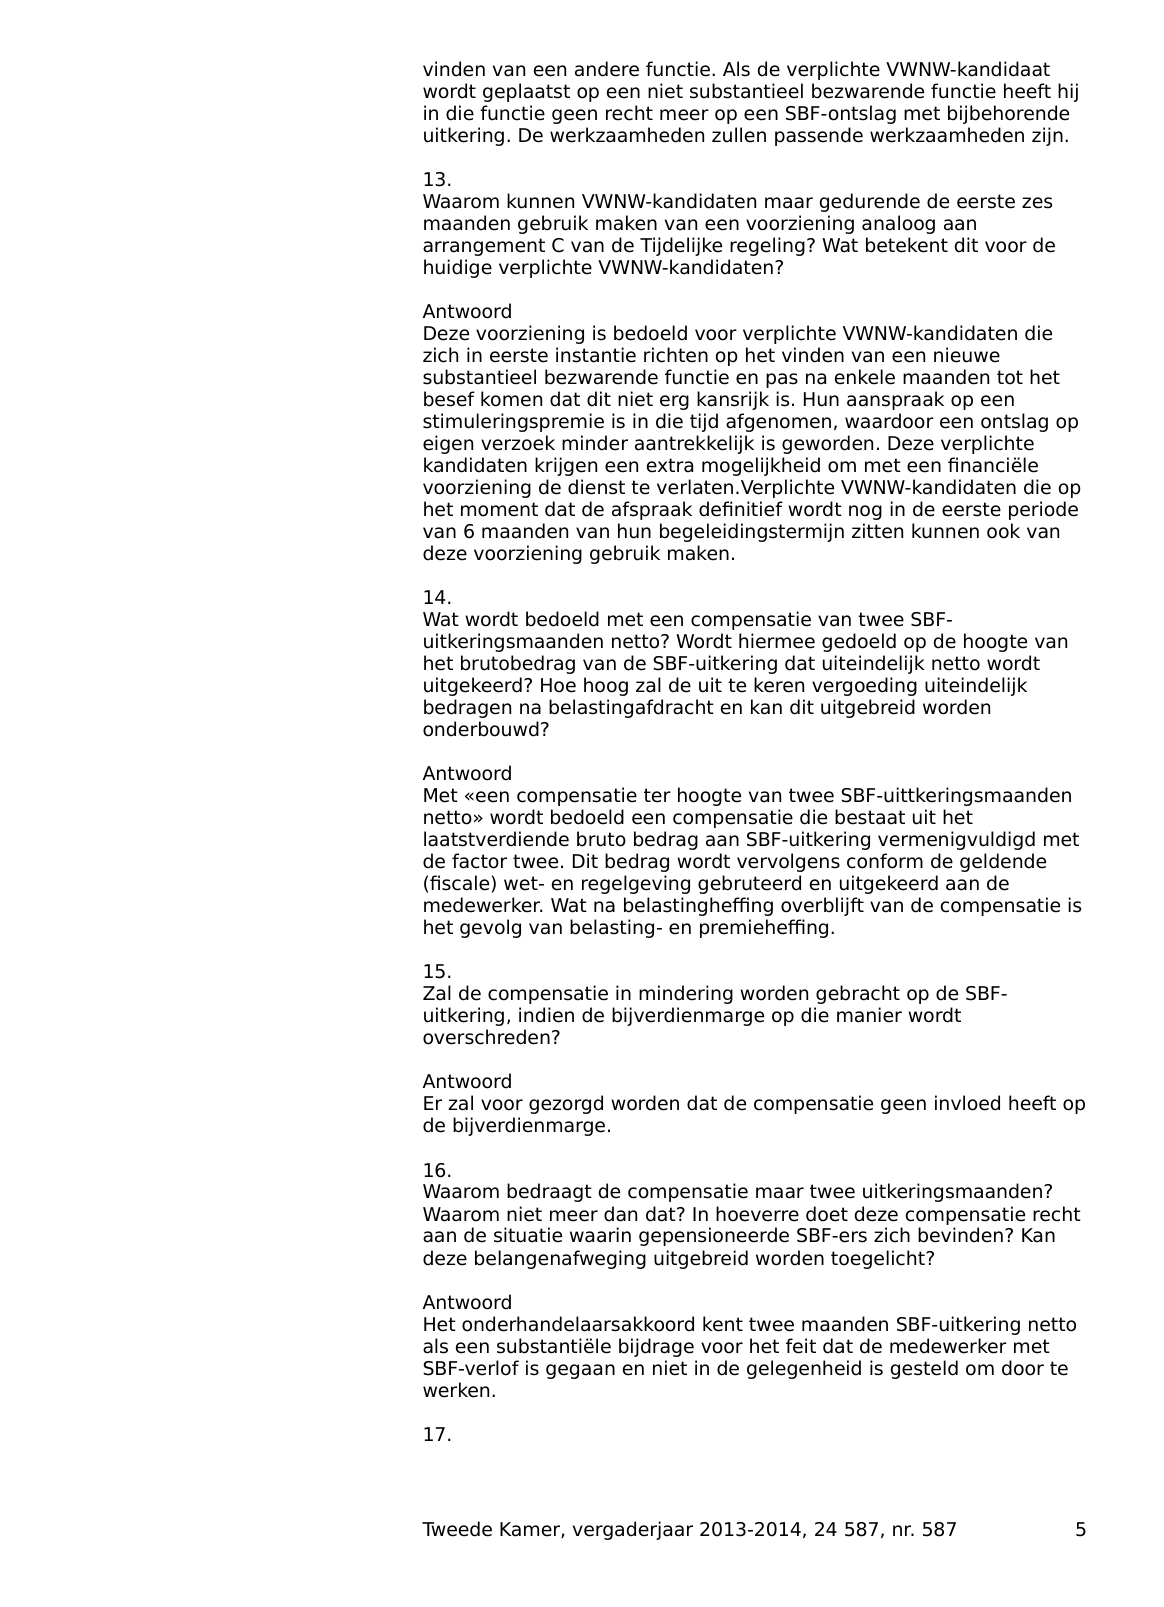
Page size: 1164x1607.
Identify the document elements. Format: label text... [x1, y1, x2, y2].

text Zal de compensatie in mindering worden gebracht op de SBF-uitkering, indien de bijverdienmarge op die manier wordt overschreden? [422, 983, 1087, 1049]
text Het onderhandelaarsakkoord kent twee maanden SBF-uitkering netto als een substantiële bijdrage voor het feit dat de medewerker met SBF-verlof is gegaan en niet in de gelegenheid is gesteld om door te werken. [422, 1313, 1087, 1401]
text vinden van een andere functie. Als de verplichte VWNW-kandidaat wordt geplaatst op een niet substantieel bezwarende functie heeft hij in die functie geen recht meer op een SBF-ontslag met bijbehorende uitkering. De werkzaamheden zullen passende werkzaamheden zijn. [422, 59, 1087, 147]
text 17. [422, 1424, 1087, 1446]
text Er zal voor gezorgd worden dat de compensatie geen invloed heeft op de bijverdienmarge. [422, 1093, 1087, 1137]
text Antwoord [422, 763, 1087, 785]
text Met «een compensatie ter hoogte van twee SBF-uittkeringsmaanden netto» wordt bedoeld een compensatie die bestaat uit het laatstverdiende bruto bedrag aan SBF-uitkering vermenigvuldigd met de factor twee. Dit bedrag wordt vervolgens conform de geldende (fiscale) wet- en regelgeving gebruteerd en uitgekeerd aan de medewerker. Wat na belastingheffing overblijft van de compensatie is het gevolg van belasting- en premieheffing. [422, 785, 1087, 939]
text Waarom bedraagt de compensatie maar twee uitkeringsmaanden? Waarom niet meer dan dat? In hoeverre doet deze compensatie recht aan de situatie waarin gepensioneerde SBF-ers zich bevinden? Kan deze belangenafweging uitgebreid worden toegelicht? [422, 1181, 1087, 1269]
text Antwoord [422, 1071, 1087, 1093]
text Wat wordt bedoeld met een compensatie van twee SBF-uitkeringsmaanden netto? Wordt hiermee gedoeld op de hoogte van het brutobedrag van de SBF-uitkering dat uiteindelijk netto wordt uitgekeerd? Hoe hoog zal de uit te keren vergoeding uiteindelijk bedragen na belastingafdracht en kan dit uitgebreid worden onderbouwd? [422, 609, 1087, 741]
text Deze voorziening is bedoeld voor verplichte VWNW-kandidaten die zich in eerste instantie richten op het vinden van een nieuwe substantieel bezwarende functie en pas na enkele maanden tot het besef komen dat dit niet erg kansrijk is. Hun aanspraak op een stimuleringspremie is in die tijd afgenomen, waardoor een ontslag op eigen verzoek minder aantrekkelijk is geworden. Deze verplichte kandidaten krijgen een extra mogelijkheid om met een financiële voorziening de dienst te verlaten.Verplichte VWNW-kandidaten die op het moment dat de afspraak definitief wordt nog in de eerste periode van 6 maanden van hun begeleidingstermijn zitten kunnen ook van deze voorziening gebruik maken. [422, 323, 1087, 565]
text 16. [422, 1159, 1087, 1181]
text Antwoord [422, 1292, 1087, 1313]
text 15. [422, 961, 1087, 983]
text Antwoord [422, 301, 1087, 323]
text 13. [422, 169, 1087, 191]
text 14. [422, 587, 1087, 609]
text Waarom kunnen VWNW-kandidaten maar gedurende de eerste zes maanden gebruik maken van een voorziening analoog aan arrangement C van de Tijdelijke regeling? Wat betekent dit voor de huidige verplichte VWNW-kandidaten? [422, 191, 1087, 279]
